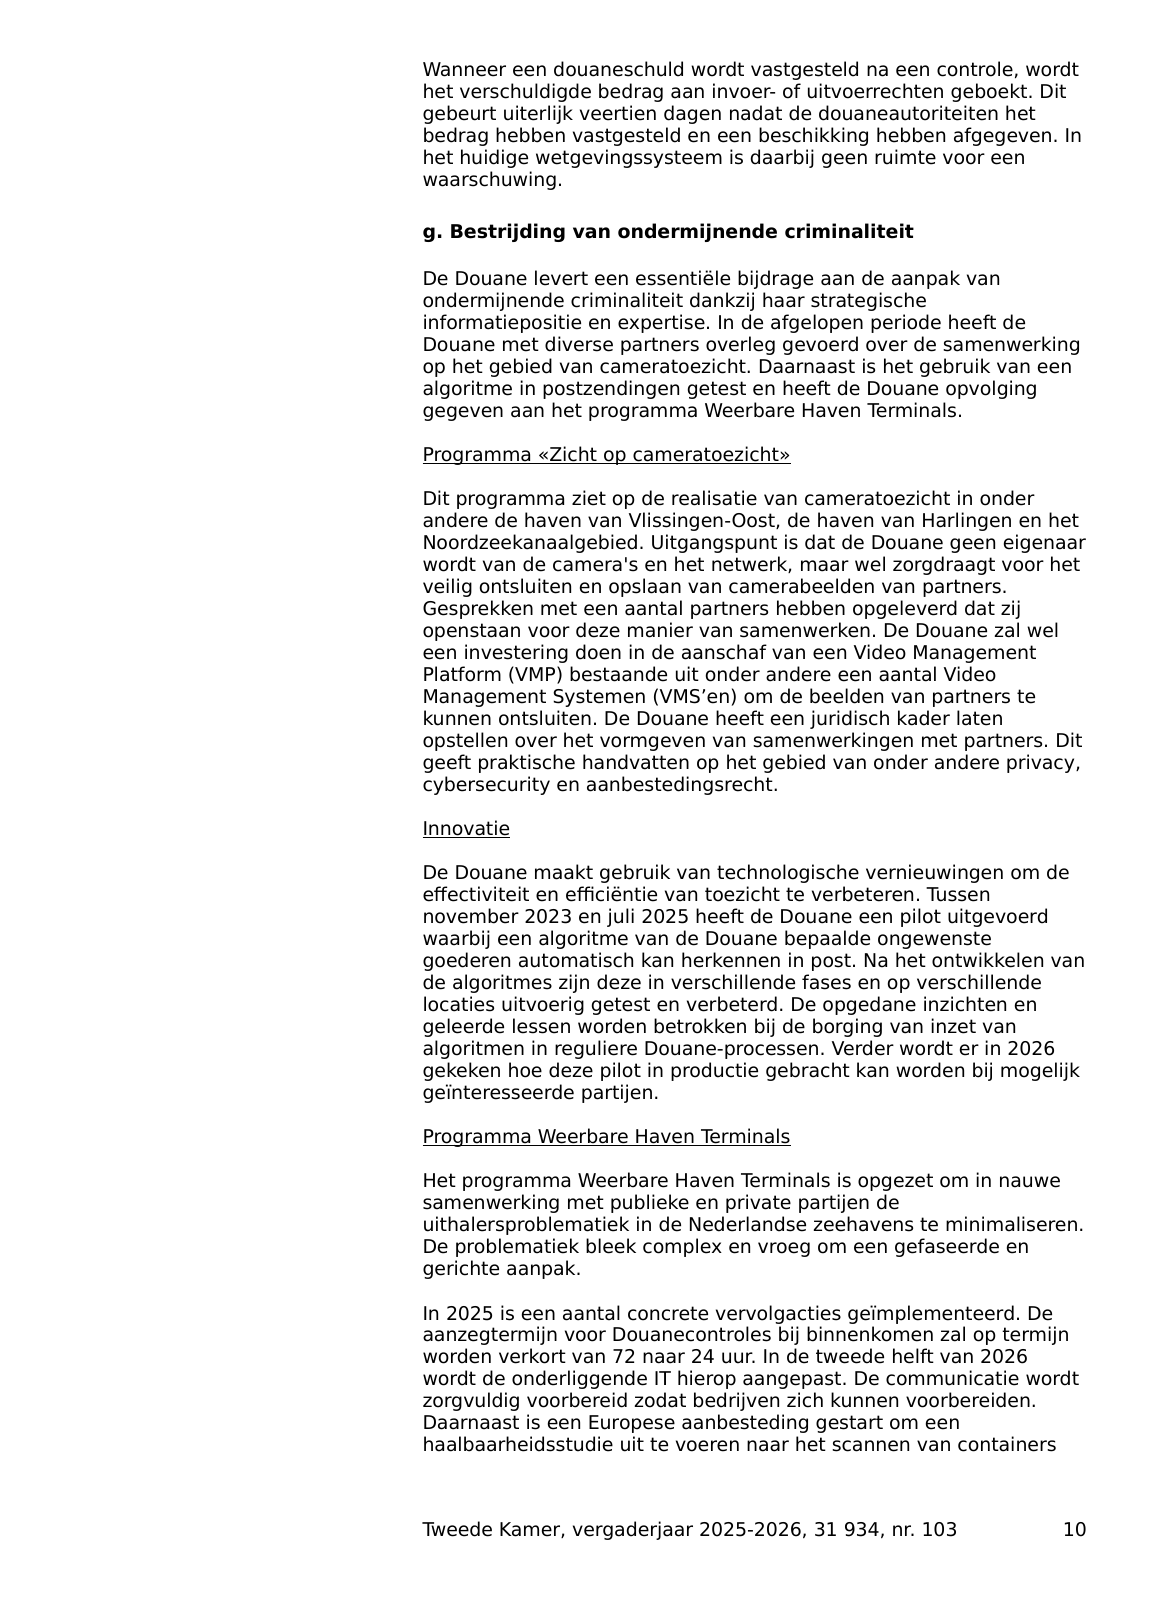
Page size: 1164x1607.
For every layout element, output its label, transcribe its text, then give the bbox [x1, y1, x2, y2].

text Dit programma ziet op de realisatie van cameratoezicht in onder andere de haven van Vlissingen-Oost, de haven van Harlingen en het Noordzeekanaalgebied. Uitgangspunt is dat de Douane geen eigenaar wordt van de camera's en het netwerk, maar wel zorgdraagt voor het veilig ontsluiten en opslaan van camerabeelden van partners. Gesprekken met een aantal partners hebben opgeleverd dat zij openstaan voor deze manier van samenwerken. De Douane zal wel een investering doen in de aanschaf van een Video Management Platform (VMP) bestaande uit onder andere een aantal Video Management Systemen (VMS’en) om de beelden van partners te kunnen ontsluiten. De Douane heeft een juridisch kader laten opstellen over het vormgeven van samenwerkingen met partners. Dit geeft praktische handvatten op het gebied van onder andere privacy, cybersecurity en aanbestedingsrecht. [422, 488, 1087, 796]
subtitle Programma «Zicht op cameratoezicht» [422, 444, 1087, 466]
subtitle Innovatie [422, 818, 1087, 840]
text In 2025 is een aantal concrete vervolgacties geïmplementeerd. De aanzegtermijn voor Douanecontroles bij binnenkomen zal op termijn worden verkort van 72 naar 24 uur. In de tweede helft van 2026 wordt de onderliggende IT hierop aangepast. De communicatie wordt zorgvuldig voorbereid zodat bedrijven zich kunnen voorbereiden. Daarnaast is een Europese aanbesteding gestart om een haalbaarheidsstudie uit te voeren naar het scannen van containers [422, 1302, 1087, 1456]
text Wanneer een douaneschuld wordt vastgesteld na een controle, wordt het verschuldigde bedrag aan invoer- of uitvoerrechten geboekt. Dit gebeurt uiterlijk veertien dagen nadat de douaneautoriteiten het bedrag hebben vastgesteld en een beschikking hebben afgegeven. In het huidige wetgevingssysteem is daarbij geen ruimte voor een waarschuwing. [422, 59, 1087, 191]
text De Douane levert een essentiële bijdrage aan de aanpak van ondermijnende criminaliteit dankzij haar strategische informatiepositie en expertise. In de afgelopen periode heeft de Douane met diverse partners overleg gevoerd over de samenwerking op het gebied van cameratoezicht. Daarnaast is het gebruik van een algoritme in postzendingen getest en heeft de Douane opvolging gegeven aan het programma Weerbare Haven Terminals. [422, 268, 1087, 422]
text Het programma Weerbare Haven Terminals is opgezet om in nauwe samenwerking met publieke en private partijen de uithalersproblematiek in de Nederlandse zeehavens te minimaliseren. De problematiek bleek complex en vroeg om een gefaseerde en gerichte aanpak. [422, 1170, 1087, 1280]
text De Douane maakt gebruik van technologische vernieuwingen om de effectiviteit en efficiëntie van toezicht te verbeteren. Tussen november 2023 en juli 2025 heeft de Douane een pilot uitgevoerd waarbij een algoritme van de Douane bepaalde ongewenste goederen automatisch kan herkennen in post. Na het ontwikkelen van de algoritmes zijn deze in verschillende fases en op verschillende locaties uitvoerig getest en verbeterd. De opgedane inzichten en geleerde lessen worden betrokken bij de borging van inzet van algoritmen in reguliere Douane-processen. Verder wordt er in 2026 gekeken hoe deze pilot in productie gebracht kan worden bij mogelijk geïnteresseerde partijen. [422, 862, 1087, 1104]
subtitle g. Bestrijding van ondermijnende criminaliteit [422, 221, 1087, 243]
subtitle Programma Weerbare Haven Terminals [422, 1126, 1087, 1148]
